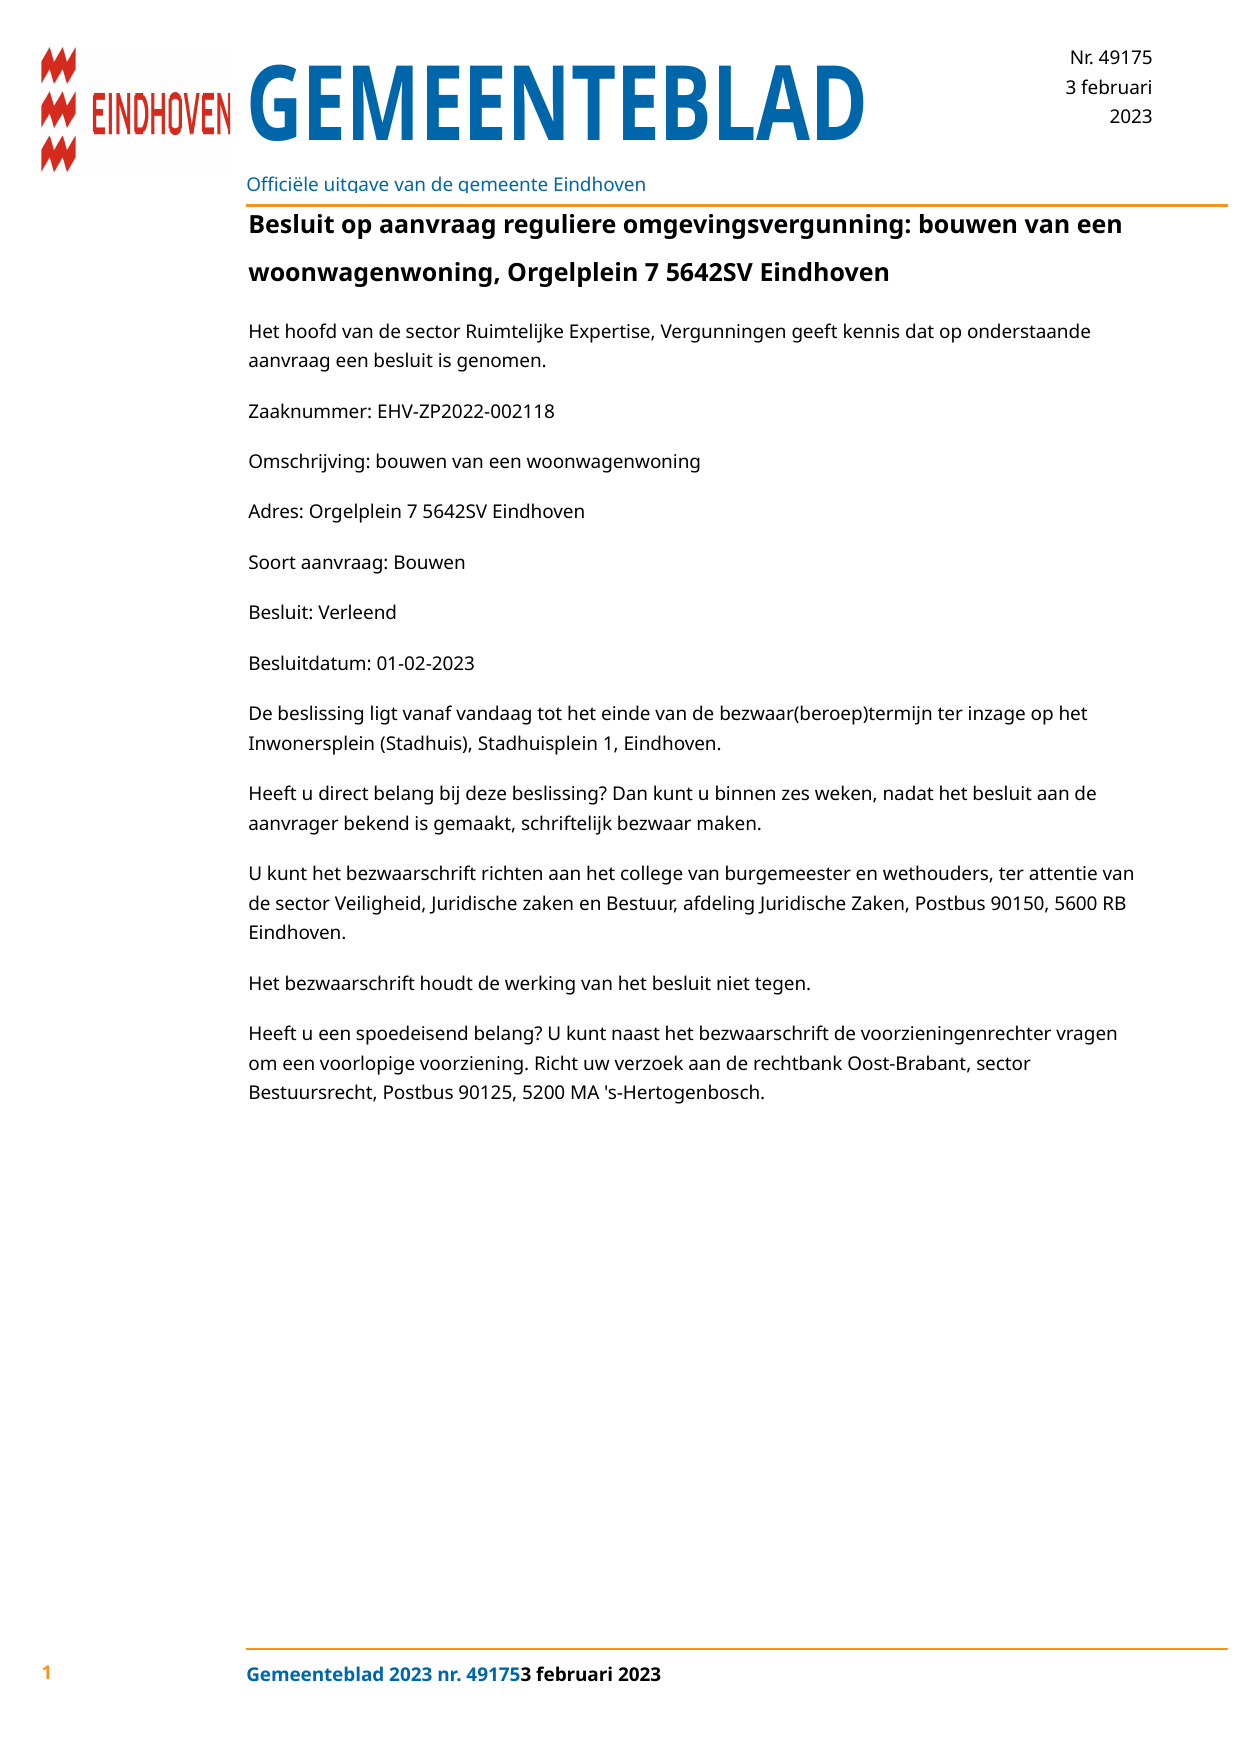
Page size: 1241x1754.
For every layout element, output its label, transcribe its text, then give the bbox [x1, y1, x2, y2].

text Heeft u direct belang bij deze beslissing? Dan kunt u binnen zes weken, nadat het besluit aan de aanvrager bekend is gemaakt, schriftelijk bezwaar maken. [248, 780, 1152, 836]
text Adres: Orgelplein 7 5642SV Eindhoven [248, 499, 1152, 524]
text Besluitdatum: 01-02-2023 [248, 650, 1152, 676]
text Besluit: Verleend [248, 599, 1152, 625]
text U kunt het bezwaarschrift richten aan het college van burgemeester en wethouders, ter attentie van de sector Veiligheid, Juridische zaken en Bestuur, afdeling Juridische Zaken, Postbus 90150, 5600 RB Eindhoven. [248, 860, 1152, 945]
text Omschrijving: bouwen van een woonwagenwoning [248, 448, 1152, 474]
text De beslissing ligt vanaf vandaag tot het einde van de bezwaar(beroep)termijn ter inzage op het Inwonersplein (Stadhuis), Stadhuisplein 1, Eindhoven. [248, 700, 1152, 756]
picture [41, 47, 231, 172]
text Heeft u een spoedeisend belang? U kunt naast het bezwaarschrift de voorzieningenrechter vragen om een voorlopige voorziening. Richt uw verzoek aan de rechtbank Oost-Brabant, sector Bestuursrecht, Postbus 90125, 5200 MA 's-Hertogenbosch. [248, 1020, 1152, 1105]
text Het hoofd van de sector Ruimtelijke Expertise, Vergunningen geeft kennis dat op onderstaande aanvraag een besluit is genomen. [248, 318, 1152, 373]
text Het bezwaarschrift houdt de werking van het besluit niet tegen. [248, 970, 1152, 996]
text Soort aanvraag: Bouwen [248, 549, 1152, 575]
text Zaaknummer: EHV-ZP2022-002118 [248, 398, 1152, 424]
text Besluit op aanvraag reguliere omgevingsvergunning: bouwen van een woonwagenwoning, Orgelplein 7 5642SV Eindhoven [248, 207, 1152, 288]
